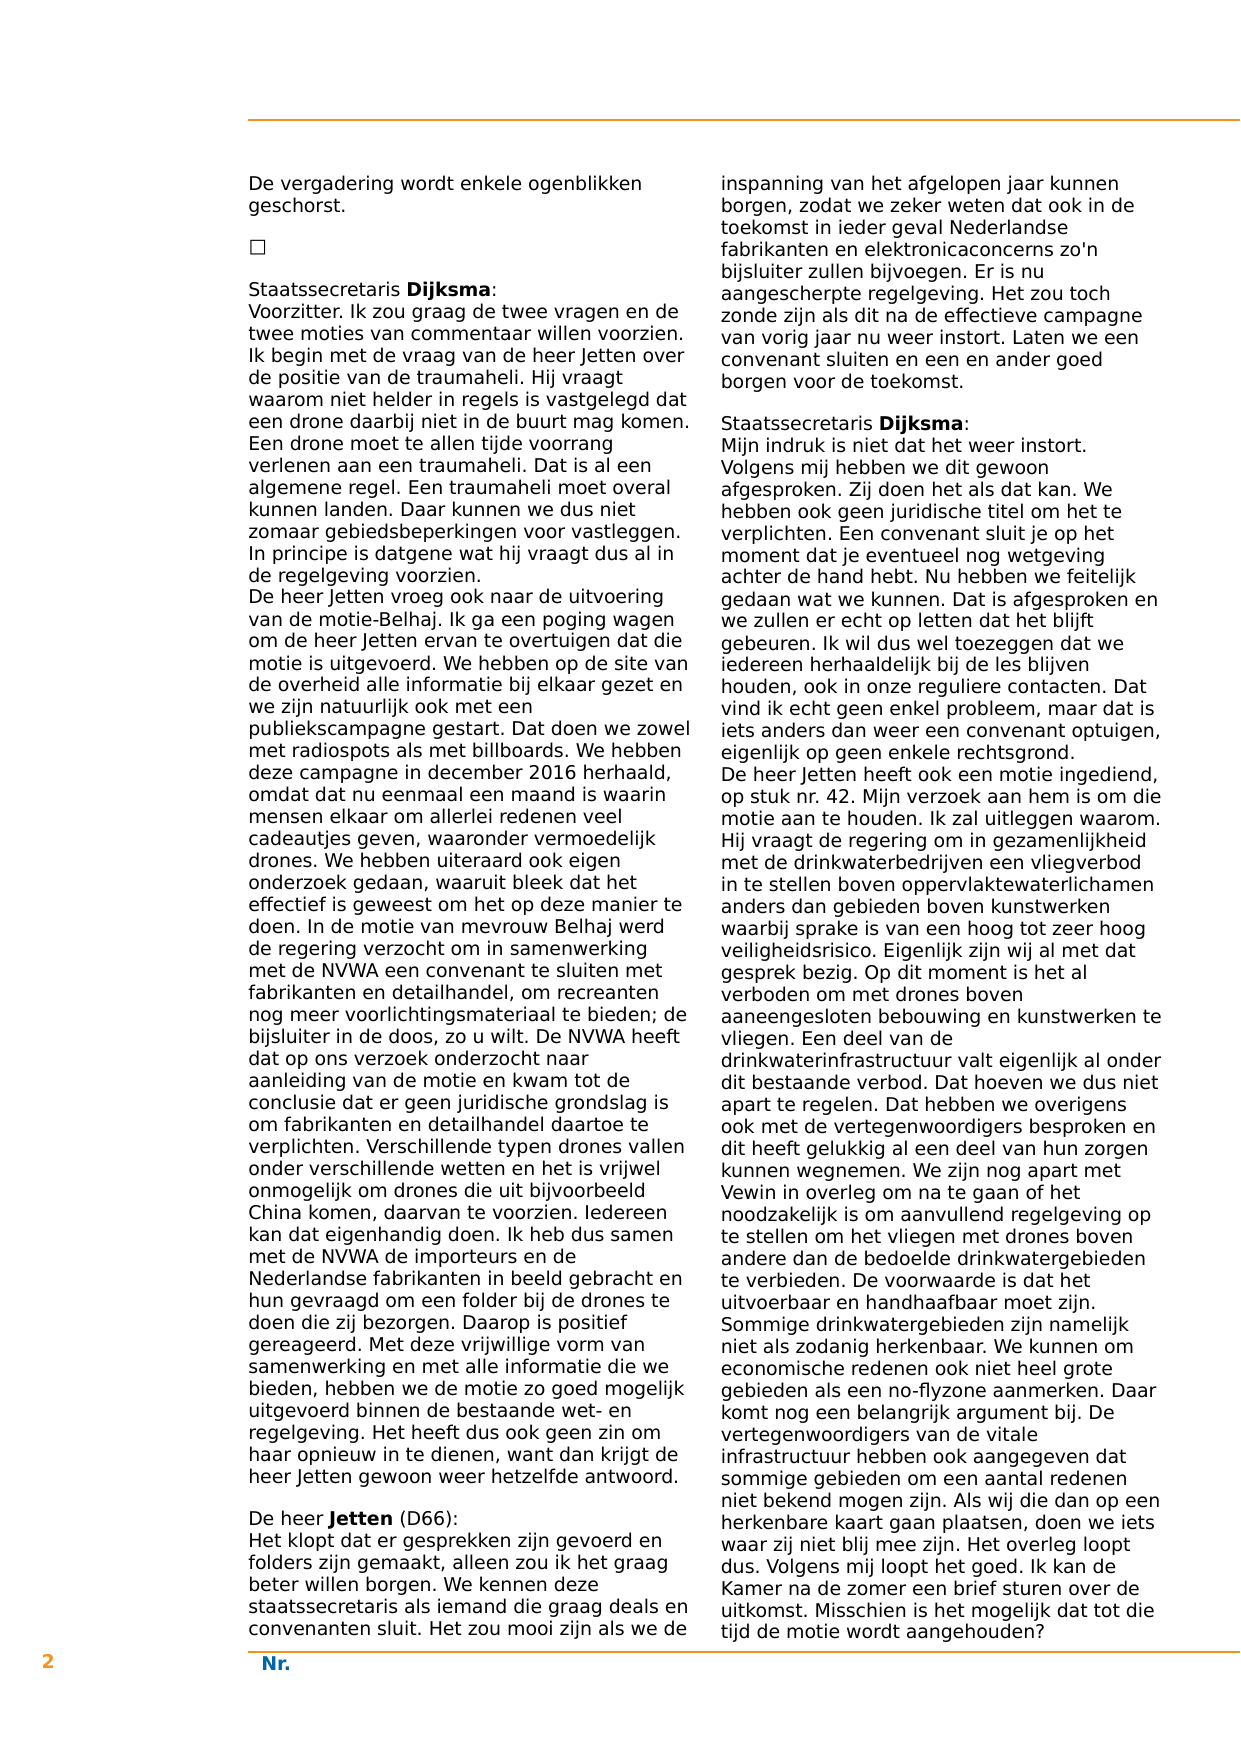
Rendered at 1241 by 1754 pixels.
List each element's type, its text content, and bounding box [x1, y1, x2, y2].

text ⬜ [248, 237, 691, 259]
text inspanning van het afgelopen jaar kunnen borgen, zodat we zeker weten dat ook in de toekomst in ieder geval Nederlandse fabrikanten en elektronicaconcerns zo'n bijsluiter zullen bijvoegen. Er is nu aangescherpte regelgeving. Het zou toch zonde zijn als dit na de effectieve campagne van vorig jaar nu weer instort. Laten we een convenant sluiten en een en ander goed borgen voor de toekomst. [721, 173, 1163, 393]
text Staatssecretaris Dijksma: [721, 413, 1163, 434]
text Mijn indruk is niet dat het weer instort. Volgens mij hebben we dit gewoon afgesproken. Zij doen het als dat kan. We hebben ook geen juridische titel om het te verplichten. Een convenant sluit je op het moment dat je eventueel nog wetgeving achter de hand hebt. Nu hebben we feitelijk gedaan wat we kunnen. Dat is afgesproken en we zullen er echt op letten dat het blijft gebeuren. Ik wil dus wel toezeggen dat we iedereen herhaaldelijk bij de les blijven houden, ook in onze reguliere contacten. Dat vind ik echt geen enkel probleem, maar dat is iets anders dan weer een convenant optuigen, eigenlijk op geen enkele rechtsgrond. [721, 434, 1163, 764]
text De heer Jetten heeft ook een motie ingediend, op stuk nr. 42. Mijn verzoek aan hem is om die motie aan te houden. Ik zal uitleggen waarom. Hij vraagt de regering om in gezamenlijkheid met de drinkwaterbedrijven een vliegverbod in te stellen boven oppervlaktewaterlichamen anders dan gebieden boven kunstwerken waarbij sprake is van een hoog tot zeer hoog veiligheidsrisico. Eigenlijk zijn wij al met dat gesprek bezig. Op dit moment is het al verboden om met drones boven aaneengesloten bebouwing en kunstwerken te vliegen. Een deel van de drinkwaterinfrastructuur valt eigenlijk al onder dit bestaande verbod. Dat hoeven we dus niet apart te regelen. Dat hebben we overigens ook met de vertegenwoordigers besproken en dit heeft gelukkig al een deel van hun zorgen kunnen wegnemen. We zijn nog apart met Vewin in overleg om na te gaan of het noodzakelijk is om aanvullend regelgeving op te stellen om het vliegen met drones boven andere dan de bedoelde drinkwatergebieden te verbieden. De voorwaarde is dat het uitvoerbaar en handhaafbaar moet zijn. Sommige drinkwatergebieden zijn namelijk niet als zodanig herkenbaar. We kunnen om economische redenen ook niet heel grote gebieden als een no-flyzone aanmerken. Daar komt nog een belangrijk argument bij. De vertegenwoordigers van de vitale infrastructuur hebben ook aangegeven dat sommige gebieden om een aantal redenen niet bekend mogen zijn. Als wij die dan op een herkenbare kaart gaan plaatsen, doen we iets waar zij niet blij mee zijn. Het overleg loopt dus. Volgens mij loopt het goed. Ik kan de Kamer na de zomer een brief sturen over de uitkomst. Misschien is het mogelijk dat tot die tijd de motie wordt aangehouden? [721, 764, 1163, 1643]
text De heer Jetten vroeg ook naar de uitvoering van de motie-Belhaj. Ik ga een poging wagen om de heer Jetten ervan te overtuigen dat die motie is uitgevoerd. We hebben op de site van de overheid alle informatie bij elkaar gezet en we zijn natuurlijk ook met een publiekscampagne gestart. Dat doen we zowel met radiospots als met billboards. We hebben deze campagne in december 2016 herhaald, omdat dat nu eenmaal een maand is waarin mensen elkaar om allerlei redenen veel cadeautjes geven, waaronder vermoedelijk drones. We hebben uiteraard ook eigen onderzoek gedaan, waaruit bleek dat het effectief is geweest om het op deze manier te doen. In de motie van mevrouw Belhaj werd de regering verzocht om in samenwerking met de NVWA een convenant te sluiten met fabrikanten en detailhandel, om recreanten nog meer voorlichtingsmateriaal te bieden; de bijsluiter in de doos, zo u wilt. De NVWA heeft dat op ons verzoek onderzocht naar aanleiding van de motie en kwam tot de conclusie dat er geen juridische grondslag is om fabrikanten en detailhandel daartoe te verplichten. Verschillende typen drones vallen onder verschillende wetten en het is vrijwel onmogelijk om drones die uit bijvoorbeeld China komen, daarvan te voorzien. Iedereen kan dat eigenhandig doen. Ik heb dus samen met de NVWA de importeurs en de Nederlandse fabrikanten in beeld gebracht en hun gevraagd om een folder bij de drones te doen die zij bezorgen. Daarop is positief gereageerd. Met deze vrijwillige vorm van samenwerking en met alle informatie die we bieden, hebben we de motie zo goed mogelijk uitgevoerd binnen de bestaande wet- en regelgeving. Het heeft dus ook geen zin om haar opnieuw in te dienen, want dan krijgt de heer Jetten gewoon weer hetzelfde antwoord. [248, 586, 691, 1488]
text Het klopt dat er gesprekken zijn gevoerd en folders zijn gemaakt, alleen zou ik het graag beter willen borgen. We kennen deze staatssecretaris als iemand die graag deals en convenanten sluit. Het zou mooi zijn als we de [248, 1529, 691, 1639]
text De vergadering wordt enkele ogenblikken geschorst. [248, 173, 691, 217]
text Staatssecretaris Dijksma: [248, 279, 691, 301]
text De heer Jetten (D66): [248, 1508, 691, 1529]
text Ik begin met de vraag van de heer Jetten over de positie van de traumaheli. Hij vraagt waarom niet helder in regels is vastgelegd dat een drone daarbij niet in de buurt mag komen. Een drone moet te allen tijde voorrang verlenen aan een traumaheli. Dat is al een algemene regel. Een traumaheli moet overal kunnen landen. Daar kunnen we dus niet zomaar gebiedsbeperkingen voor vastleggen. In principe is datgene wat hij vraagt dus al in de regelgeving voorzien. [248, 345, 691, 586]
text Voorzitter. Ik zou graag de twee vragen en de twee moties van commentaar willen voorzien. [248, 301, 691, 345]
